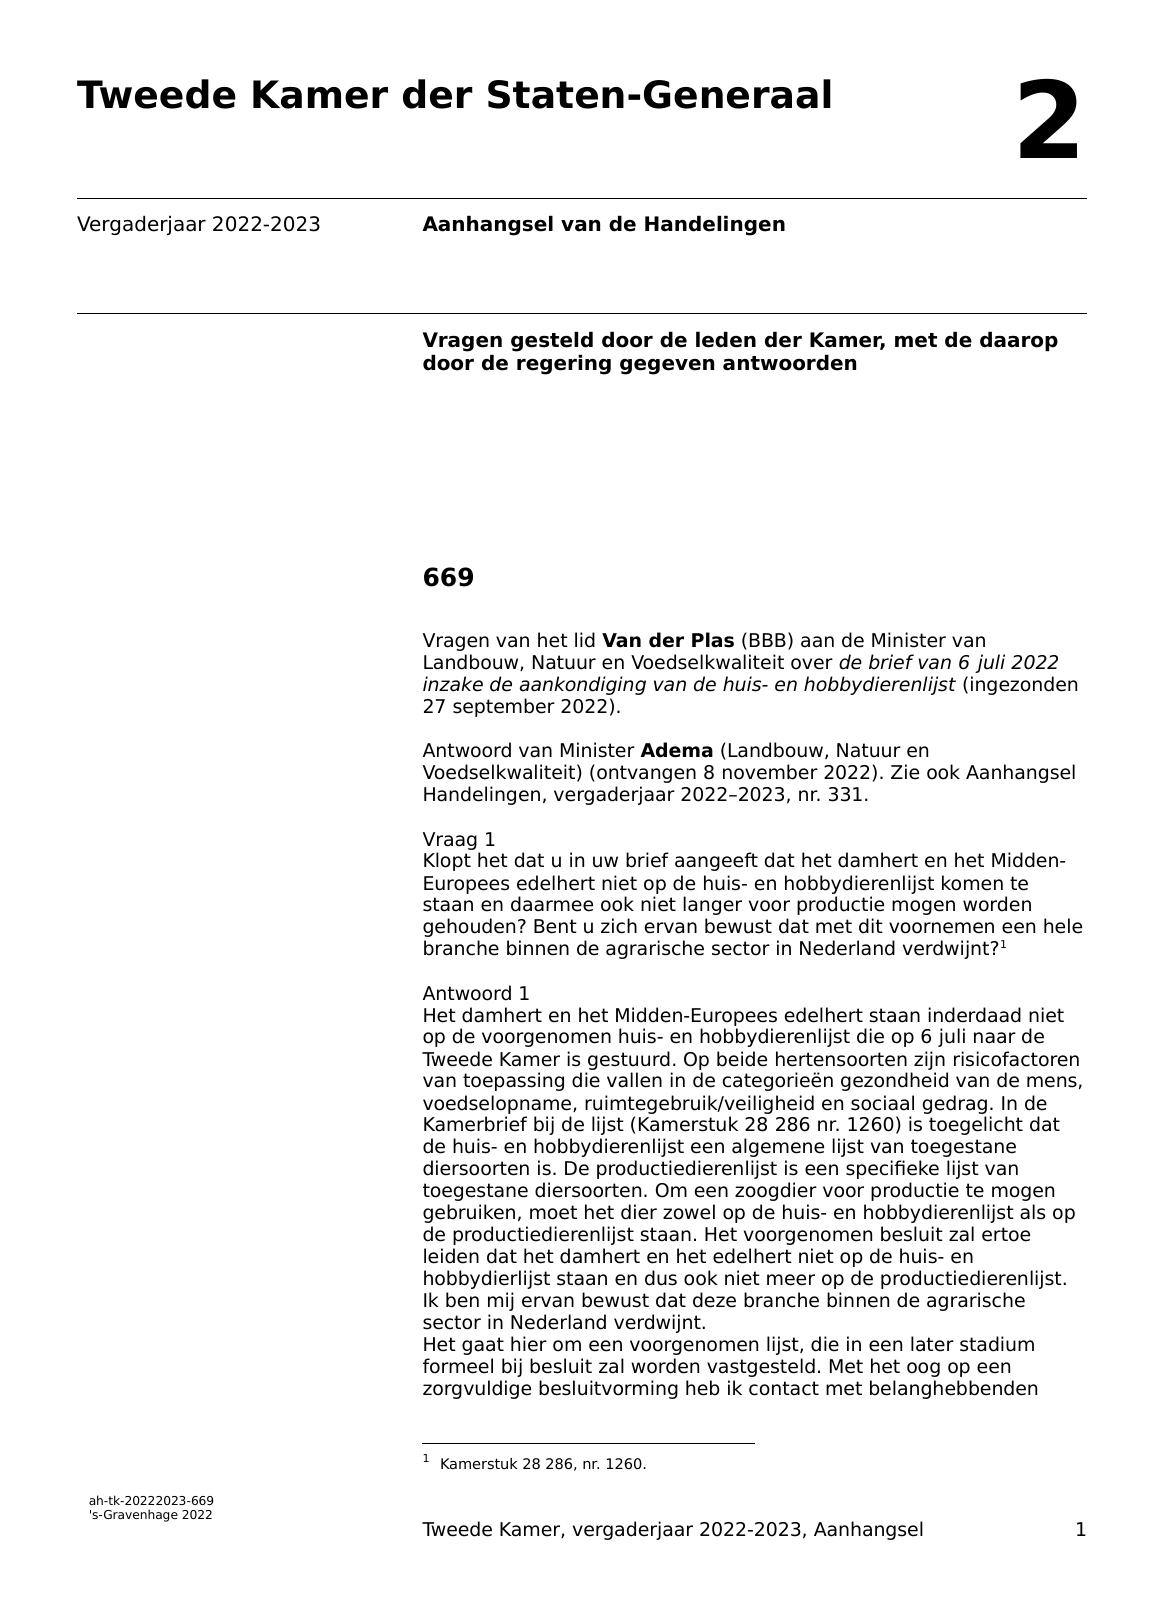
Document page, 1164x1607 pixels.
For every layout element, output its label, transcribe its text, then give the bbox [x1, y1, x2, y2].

text Vragen van het lid Van der Plas (BBB) aan de Minister van Landbouw, Natuur en Voedselkwaliteit over de brief van 6 juli 2022 inzake de aankondiging van de huis- en hobbydierenlijst (ingezonden 27 september 2022). [422, 630, 1087, 718]
text Antwoord van Minister Adema (Landbouw, Natuur en Voedselkwaliteit) (ontvangen 8 november 2022). Zie ook Aanhangsel Handelingen, vergaderjaar 2022–2023, nr. 331. [422, 740, 1087, 806]
text Vraag 1 [422, 828, 1087, 850]
text Het damhert en het Midden-Europees edelhert staan inderdaad niet op de voorgenomen huis- en hobbydierenlijst die op 6 juli naar de Tweede Kamer is gestuurd. Op beide hertensoorten zijn risicofactoren van toepassing die vallen in de categorieën gezondheid van de mens, voedselopname, ruimtegebruik/veiligheid en sociaal gedrag. In de Kamerbrief bij de lijst (Kamerstuk 28 286 nr. 1260) is toegelicht dat de huis- en hobbydierenlijst een algemene lijst van toegestane diersoorten is. De productiedierenlijst is een specifieke lijst van toegestane diersoorten. Om een zoogdier voor productie te mogen gebruiken, moet het dier zowel op de huis- en hobbydierenlijst als op de productiedierenlijst staan. Het voorgenomen besluit zal ertoe leiden dat het damhert en het edelhert niet op de huis- en hobbydierlijst staan en dus ook niet meer op de productiedierenlijst. Ik ben mij ervan bewust dat deze branche binnen de agrarische sector in Nederland verdwijnt. [422, 1004, 1087, 1334]
text Het gaat hier om een voorgenomen lijst, die in een later stadium formeel bij besluit zal worden vastgesteld. Met het oog op een zorgvuldige besluitvorming heb ik contact met belanghebbenden [422, 1334, 1087, 1400]
text ah-tk-20222023-669 [88, 1494, 323, 1508]
text Klopt het dat u in uw brief aangeeft dat het damhert en het Midden-Europees edelhert niet op de huis- en hobbydierenlijst komen te staan en daarmee ook niet langer voor productie mogen worden gehouden? Bent u zich ervan bewust dat met dit voornemen een hele branche binnen de agrarische sector in Nederland verdwijnt? [422, 850, 1087, 960]
text Kamerstuk 28 286, nr. 1260. [422, 1452, 1087, 1474]
table_header Tweede Kamer der Staten-Generaal [77, 59, 886, 198]
table_header 2 [886, 59, 1087, 198]
table_cell Vragen gesteld door de leden der Kamer, met de daarop door de regering gegeven antwoorden [422, 314, 1087, 375]
text Antwoord 1 [422, 982, 1087, 1004]
text 669 [422, 563, 1087, 592]
table_cell Vergaderjaar 2022-2023 [77, 199, 422, 313]
table_cell Aanhangsel van de Handelingen [422, 199, 1087, 313]
table_cell [77, 314, 422, 375]
text 's-Gravenhage 2022 [88, 1508, 323, 1522]
